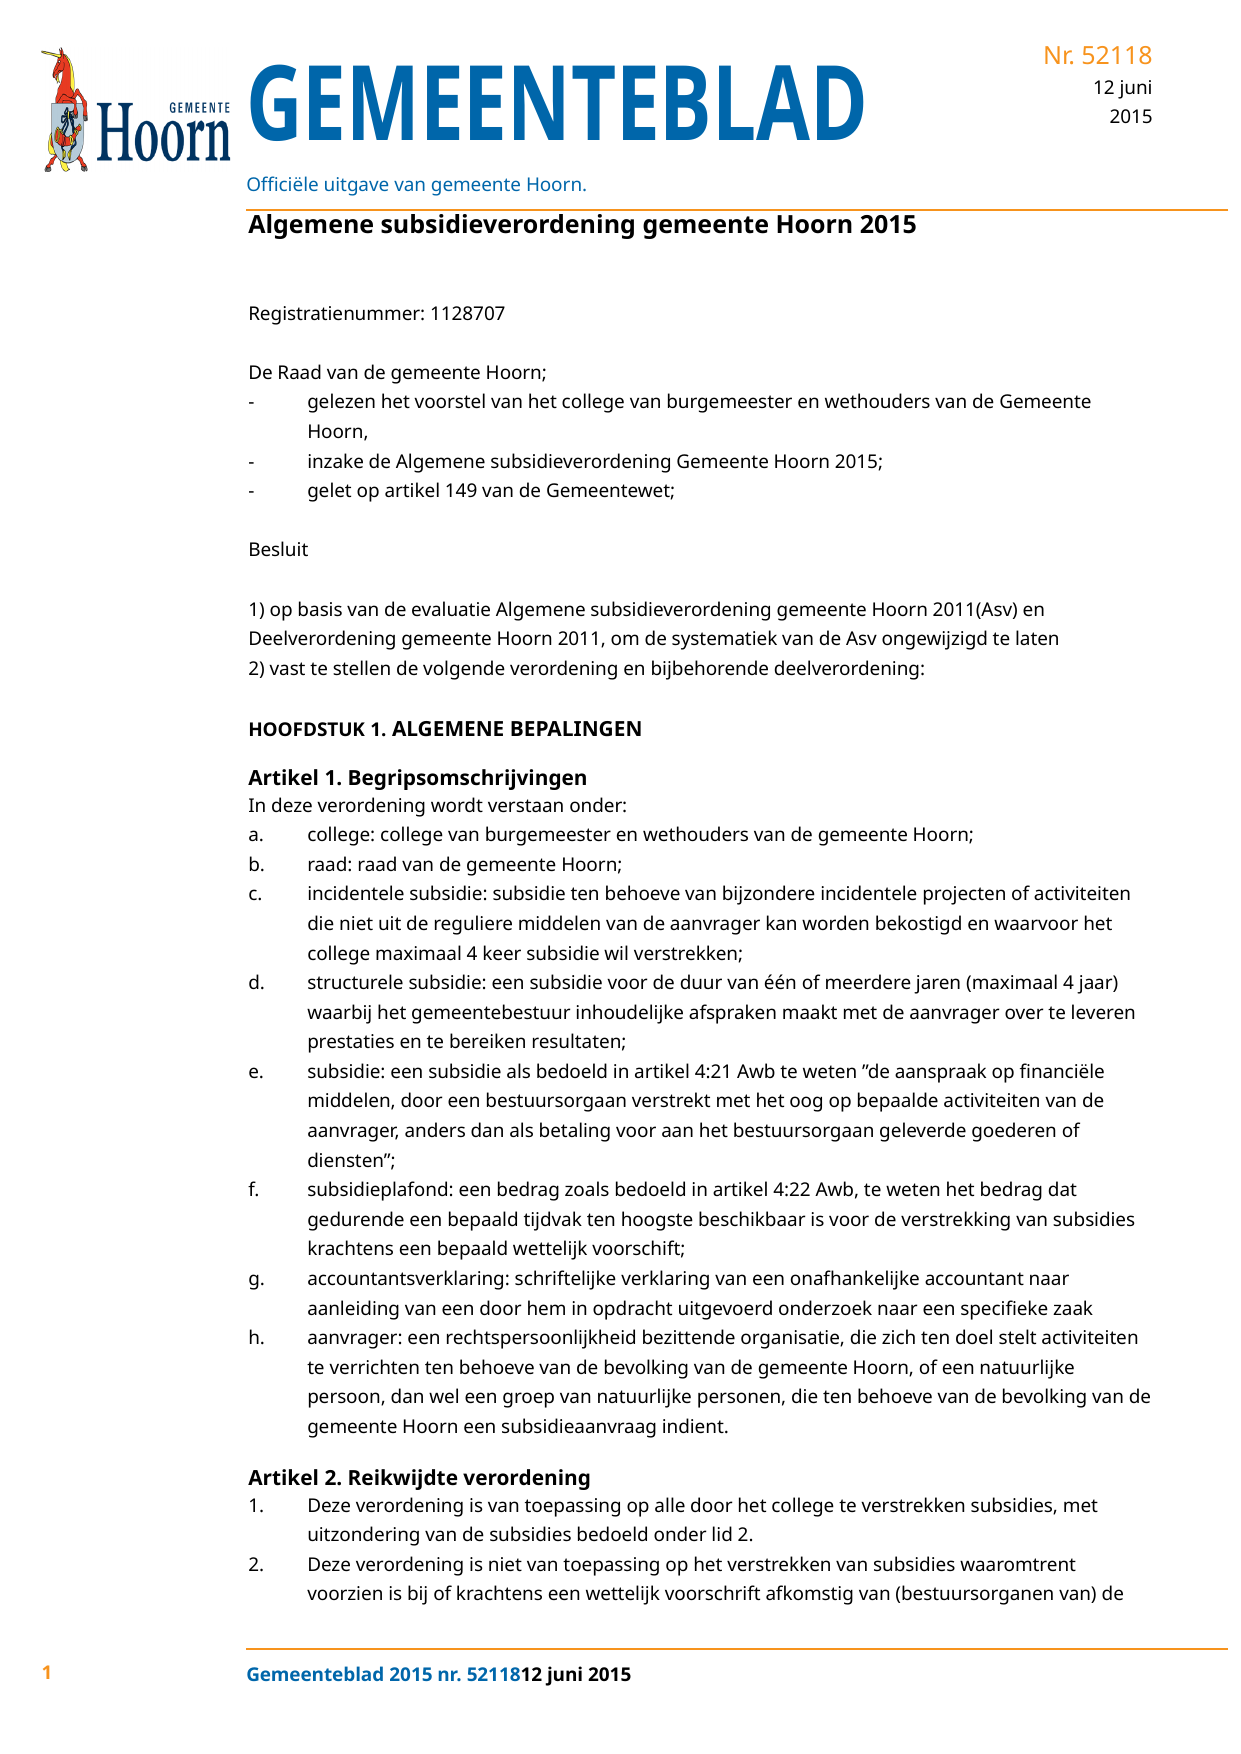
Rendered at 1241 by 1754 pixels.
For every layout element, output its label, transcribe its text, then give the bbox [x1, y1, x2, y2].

text In deze verordening wordt verstaan onder: [248, 792, 1152, 817]
text 2) vast te stellen de volgende verordening en bijbehorende deelverordening: [248, 655, 1152, 681]
list inzake de Algemene subsidieverordening Gemeente Hoorn 2015; [248, 448, 1152, 473]
list college: college van burgemeester en wethouders van de gemeente Hoorn; [248, 821, 1152, 847]
list accountantsverklaring: schriftelijke verklaring van een onafhankelijke accountant naar aanleiding van een door hem in opdracht uitgevoerd onderzoek naar een specifieke zaak [248, 1265, 1152, 1320]
list gelet op artikel 149 van de Gemeentewet; [248, 477, 1152, 503]
text HOOFDSTUK 1. ALGEMENE BEPALINGEN [248, 714, 1152, 742]
text Registratienummer: 1128707 [248, 300, 1152, 326]
text Artikel 1. Begripsomschrijvingen [248, 763, 1152, 792]
text De Raad van de gemeente Hoorn; [248, 359, 1152, 385]
list Deze verordening is niet van toepassing op het verstrekken van subsidies waaromtrent voorzien is bij of krachtens een wettelijk voorschrift afkomstig van (bestuursorganen van) de [248, 1551, 1152, 1606]
list raad: raad van de gemeente Hoorn; [248, 851, 1152, 877]
text 1) op basis van de evaluatie Algemene subsidieverordening gemeente Hoorn 2011(Asv) en Deelverordening gemeente Hoorn 2011, om de systematiek van de Asv ongewijzigd te laten [248, 596, 1152, 651]
picture [41, 47, 231, 172]
list gelezen het voorstel van het college van burgemeester en wethouders van de Gemeente Hoorn, [248, 389, 1152, 444]
text Artikel 2. Reikwijdte verordening [248, 1463, 1152, 1492]
list incidentele subsidie: subsidie ten behoeve van bijzondere incidentele projecten of activiteiten die niet uit de reguliere middelen van de aanvrager kan worden bekostigd en waarvoor het college maximaal 4 keer subsidie wil verstrekken; [248, 881, 1152, 965]
text Besluit [248, 537, 1152, 562]
list aanvrager: een rechtspersoonlijkheid bezittende organisatie, die zich ten doel stelt activiteiten te verrichten ten behoeve van de bevolking van de gemeente Hoorn, of een natuurlijke persoon, dan wel een groep van natuurlijke personen, die ten behoeve van de bevolking van de gemeente Hoorn een subsidieaanvraag indient. [248, 1324, 1152, 1439]
list subsidie: een subsidie als bedoeld in artikel 4:21 Awb te weten ”de aanspraak op financiële middelen, door een bestuursorgaan verstrekt met het oog op bepaalde activiteiten van de aanvrager, anders dan als betaling voor aan het bestuursorgaan geleverde goederen of diensten”; [248, 1058, 1152, 1172]
list subsidieplafond: een bedrag zoals bedoeld in artikel 4:22 Awb, te weten het bedrag dat gedurende een bepaald tijdvak ten hoogste beschikbaar is voor de verstrekking van subsidies krachtens een bepaald wettelijk voorschift; [248, 1176, 1152, 1261]
list structurele subsidie: een subsidie voor de duur van één of meerdere jaren (maximaal 4 jaar) waarbij het gemeentebestuur inhoudelijke afspraken maakt met de aanvrager over te leveren prestaties en te bereiken resultaten; [248, 969, 1152, 1054]
text Algemene subsidieverordening gemeente Hoorn 2015 [248, 211, 1152, 241]
list Deze verordening is van toepassing op alle door het college te verstrekken subsidies, met uitzondering van de subsidies bedoeld onder lid 2. [248, 1492, 1152, 1547]
